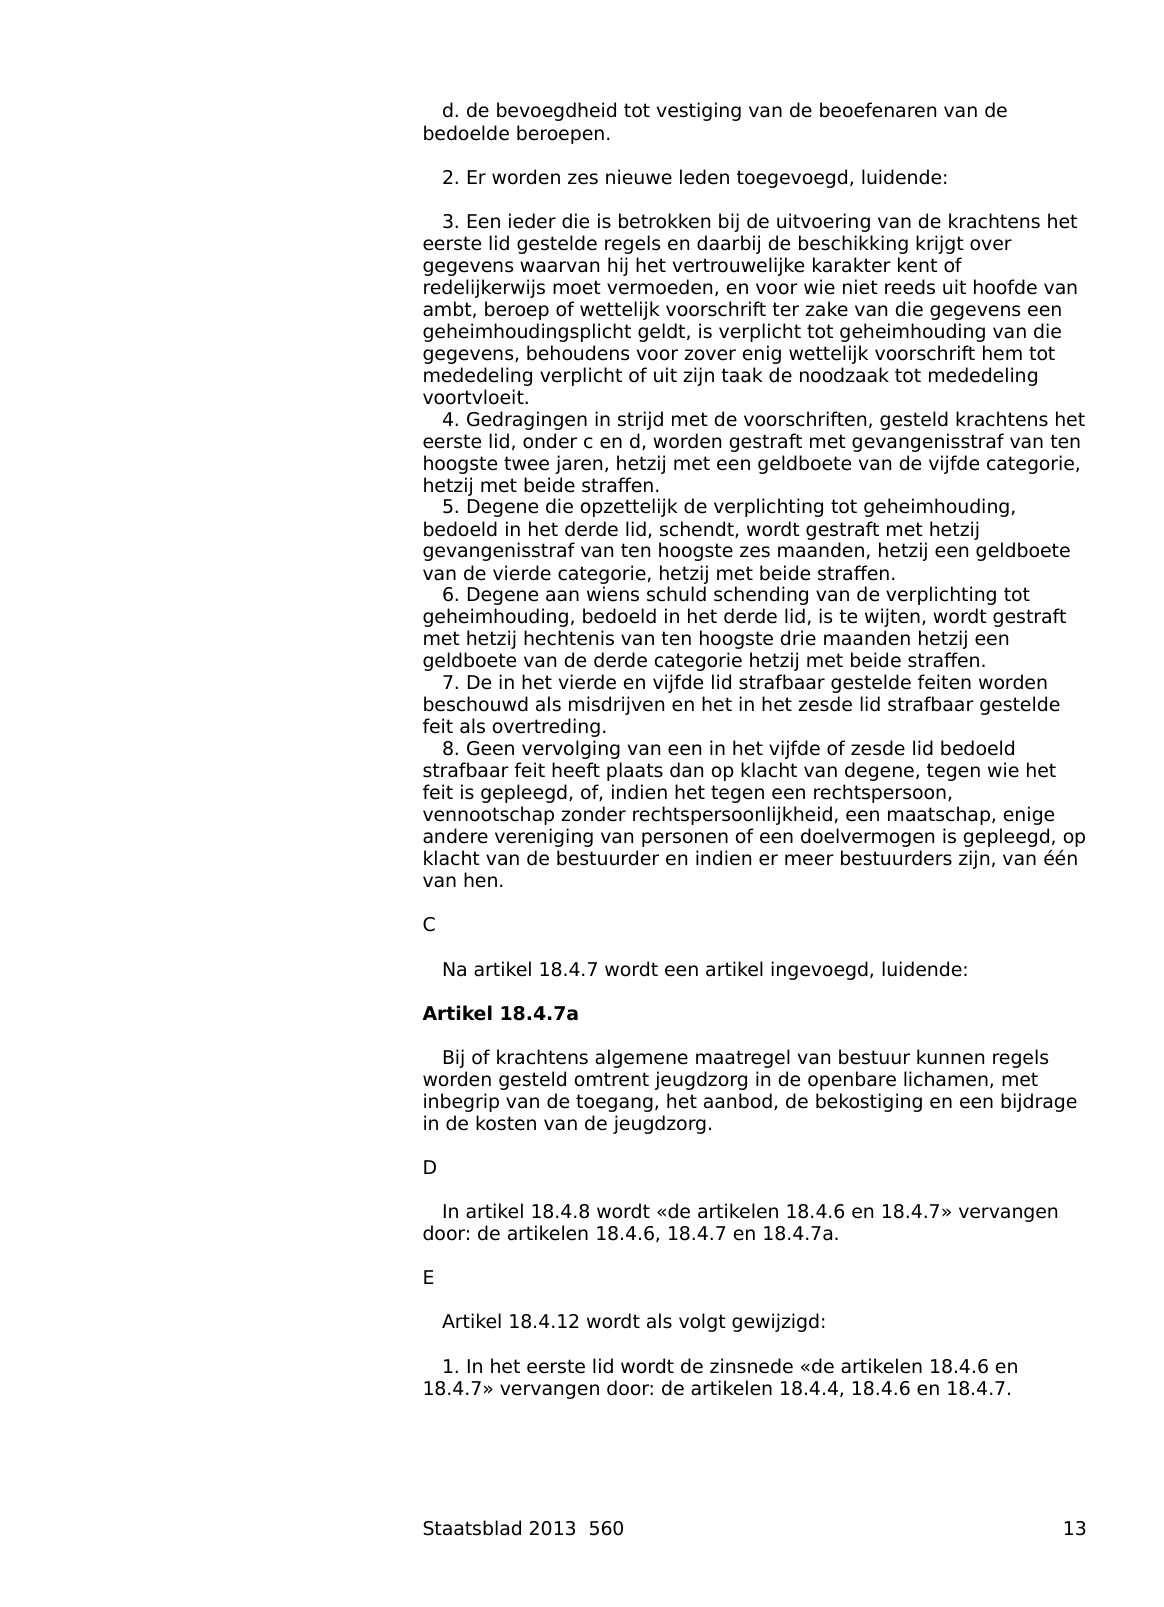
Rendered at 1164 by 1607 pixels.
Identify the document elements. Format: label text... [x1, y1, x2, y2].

text C [422, 914, 1087, 936]
text 2. Er worden zes nieuwe leden toegevoegd, luidende: [422, 167, 1087, 188]
text Artikel 18.4.12 wordt als volgt gewijzigd: [422, 1311, 1087, 1333]
text 3. Een ieder die is betrokken bij de uitvoering van de krachtens het eerste lid gestelde regels en daarbij de beschikking krijgt over gegevens waarvan hij het vertrouwelijke karakter kent of redelijkerwijs moet vermoeden, en voor wie niet reeds uit hoofde van ambt, beroep of wettelijk voorschrift ter zake van die gegevens een geheimhoudingsplicht geldt, is verplicht tot geheimhouding van die gegevens, behoudens voor zover enig wettelijk voorschrift hem tot mededeling verplicht of uit zijn taak de noodzaak tot mededeling voortvloeit. [422, 211, 1087, 408]
text 4. Gedragingen in strijd met de voorschriften, gesteld krachtens het eerste lid, onder c en d, worden gestraft met gevangenisstraf van ten hoogste twee jaren, hetzij met een geldboete van de vijfde categorie, hetzij met beide straffen. [422, 408, 1087, 496]
text 7. De in het vierde en vijfde lid strafbaar gestelde feiten worden beschouwd als misdrijven en het in het zesde lid strafbaar gestelde feit als overtreding. [422, 672, 1087, 738]
text E [422, 1267, 1087, 1289]
text d. de bevoegdheid tot vestiging van de beoefenaren van de bedoelde beroepen. [422, 100, 1087, 144]
text In artikel 18.4.8 wordt «de artikelen 18.4.6 en 18.4.7» vervangen door: de artikelen 18.4.6, 18.4.7 en 18.4.7a. [422, 1201, 1087, 1245]
text 8. Geen vervolging van een in het vijfde of zesde lid bedoeld strafbaar feit heeft plaats dan op klacht van degene, tegen wie het feit is gepleegd, of, indien het tegen een rechtspersoon, vennootschap zonder rechtspersoonlijkheid, een maatschap, enige andere vereniging van personen of een doelvermogen is gepleegd, op klacht van de bestuurder en indien er meer bestuurders zijn, van één van hen. [422, 738, 1087, 892]
text D [422, 1157, 1087, 1179]
text 1. In het eerste lid wordt de zinsnede «de artikelen 18.4.6 en 18.4.7» vervangen door: de artikelen 18.4.4, 18.4.6 en 18.4.7. [422, 1356, 1087, 1399]
text 5. Degene die opzettelijk de verplichting tot geheimhouding, bedoeld in het derde lid, schendt, wordt gestraft met hetzij gevangenisstraf van ten hoogste zes maanden, hetzij een geldboete van de vierde categorie, hetzij met beide straffen. [422, 496, 1087, 584]
text Na artikel 18.4.7 wordt een artikel ingevoegd, luidende: [422, 958, 1087, 980]
text Bij of krachtens algemene maatregel van bestuur kunnen regels worden gesteld omtrent jeugdzorg in de openbare lichamen, met inbegrip van de toegang, het aanbod, de bekostiging en een bijdrage in de kosten van de jeugdzorg. [422, 1047, 1087, 1135]
subtitle Artikel 18.4.7a [422, 1003, 1087, 1024]
text 6. Degene aan wiens schuld schending van de verplichting tot geheimhouding, bedoeld in het derde lid, is te wijten, wordt gestraft met hetzij hechtenis van ten hoogste drie maanden hetzij een geldboete van de derde categorie hetzij met beide straffen. [422, 584, 1087, 672]
